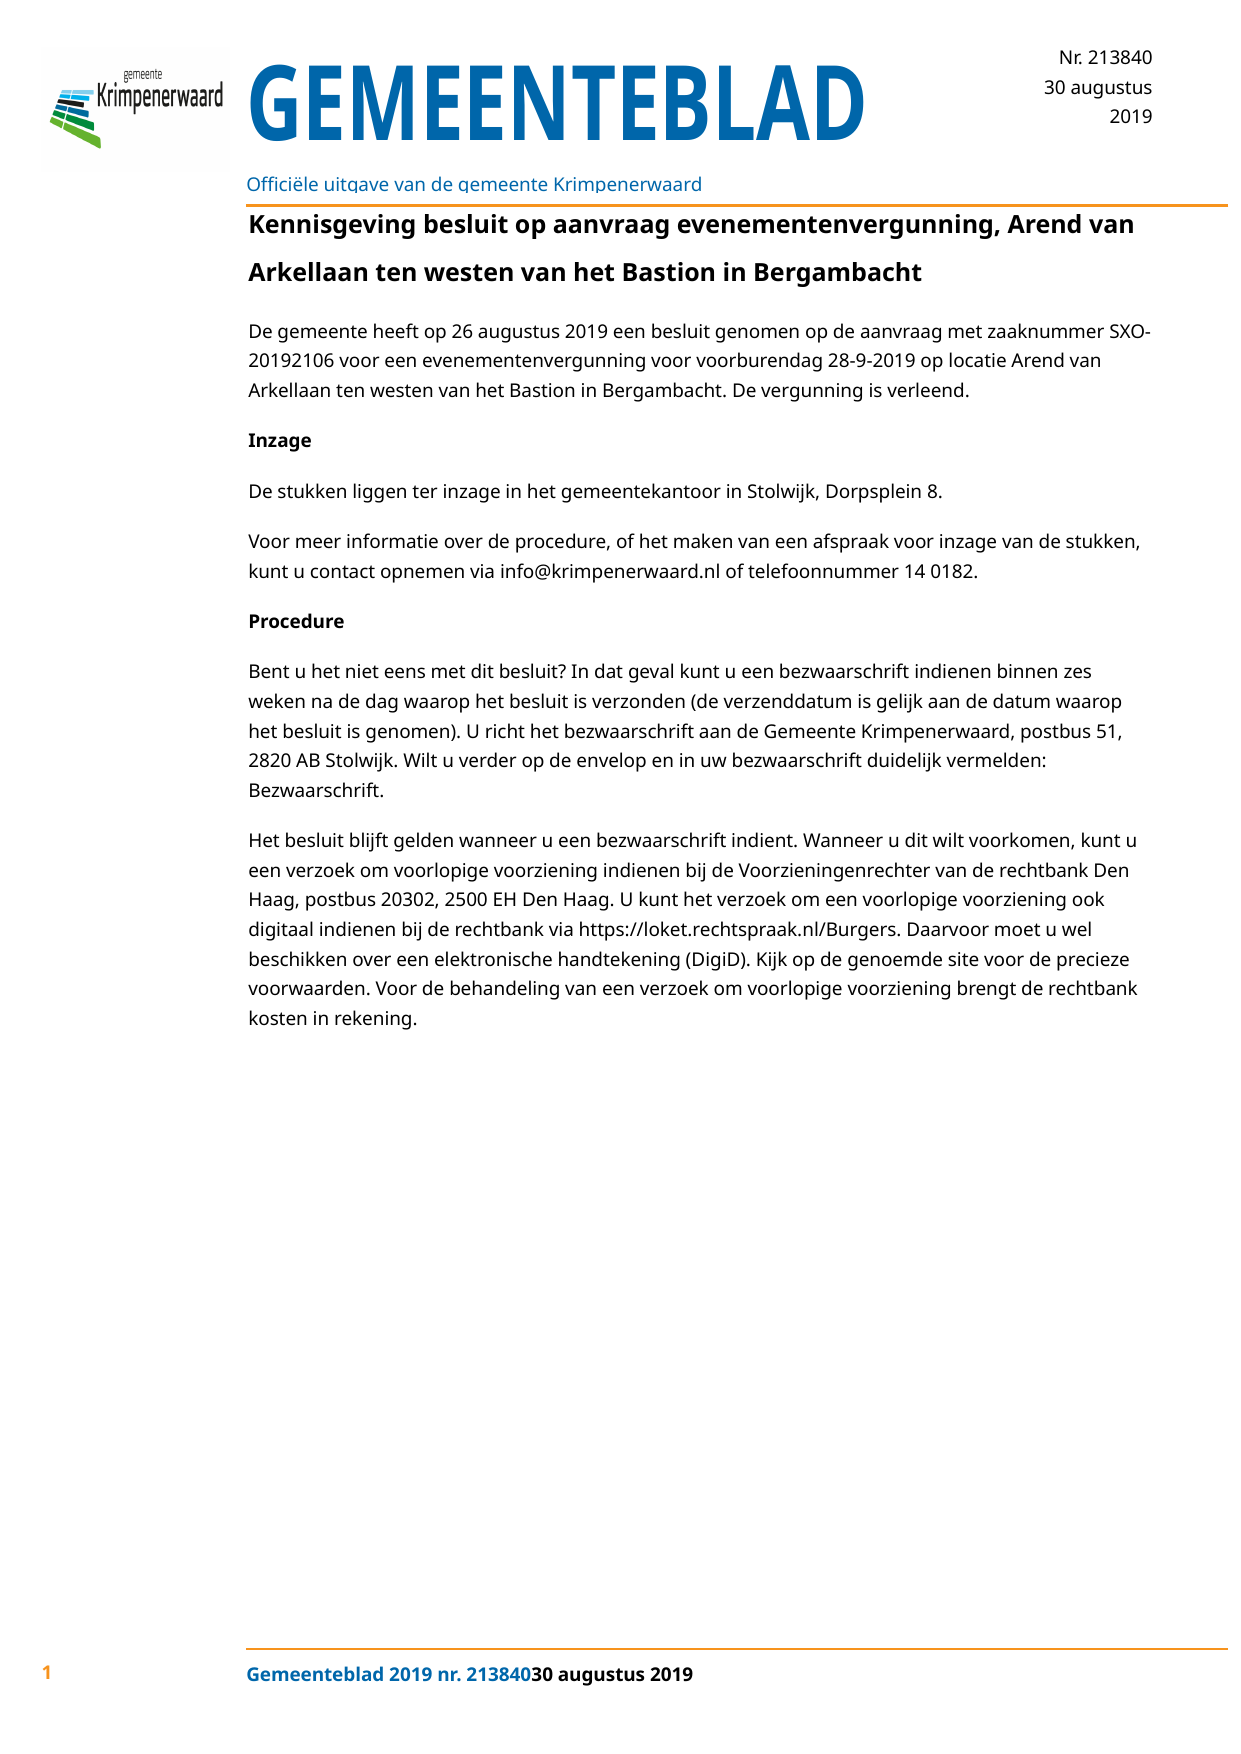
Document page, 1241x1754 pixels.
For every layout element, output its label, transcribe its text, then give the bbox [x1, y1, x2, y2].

text Inzage [248, 427, 1152, 453]
text De stukken liggen ter inzage in het gemeentekantoor in Stolwijk, Dorpsplein 8. [248, 478, 1152, 504]
text De gemeente heeft op 26 augustus 2019 een besluit genomen op de aanvraag met zaaknummer SXO-20192106 voor een evenementenvergunning voor voorburendag 28-9-2019 op locatie Arend van Arkellaan ten westen van het Bastion in Bergambacht. De vergunning is verleend. [248, 318, 1152, 403]
text Bent u het niet eens met dit besluit? In dat geval kunt u een bezwaarschrift indienen binnen zes weken na de dag waarop het besluit is verzonden (de verzenddatum is gelijk aan de datum waarop het besluit is genomen). U richt het bezwaarschrift aan de Gemeente Krimpenerwaard, postbus 51, 2820 AB Stolwijk. Wilt u verder op de envelop en in uw bezwaarschrift duidelijk vermelden: Bezwaarschrift. [248, 659, 1152, 803]
text Procedure [248, 608, 1152, 634]
picture [41, 47, 231, 172]
text Kennisgeving besluit op aanvraag evenementenvergunning, Arend van Arkellaan ten westen van het Bastion in Bergambacht [248, 207, 1152, 288]
text Voor meer informatie over de procedure, of het maken van een afspraak voor inzage van de stukken, kunt u contact opnemen via info@krimpenerwaard.nl of telefoonnummer 14 0182. [248, 528, 1152, 584]
text Het besluit blijft gelden wanneer u een bezwaarschrift indient. Wanneer u dit wilt voorkomen, kunt u een verzoek om voorlopige voorziening indienen bij de Voorzieningenrechter van de rechtbank Den Haag, postbus 20302, 2500 EH Den Haag. U kunt het verzoek om een voorlopige voorziening ook digitaal indienen bij de rechtbank via https://loket.rechtspraak.nl/Burgers. Daarvoor moet u wel beschikken over een elektronische handtekening (DigiD). Kijk op de genoemde site voor de precieze voorwaarden. Voor de behandeling van een verzoek om voorlopige voorziening brengt de rechtbank kosten in rekening. [248, 827, 1152, 1031]
